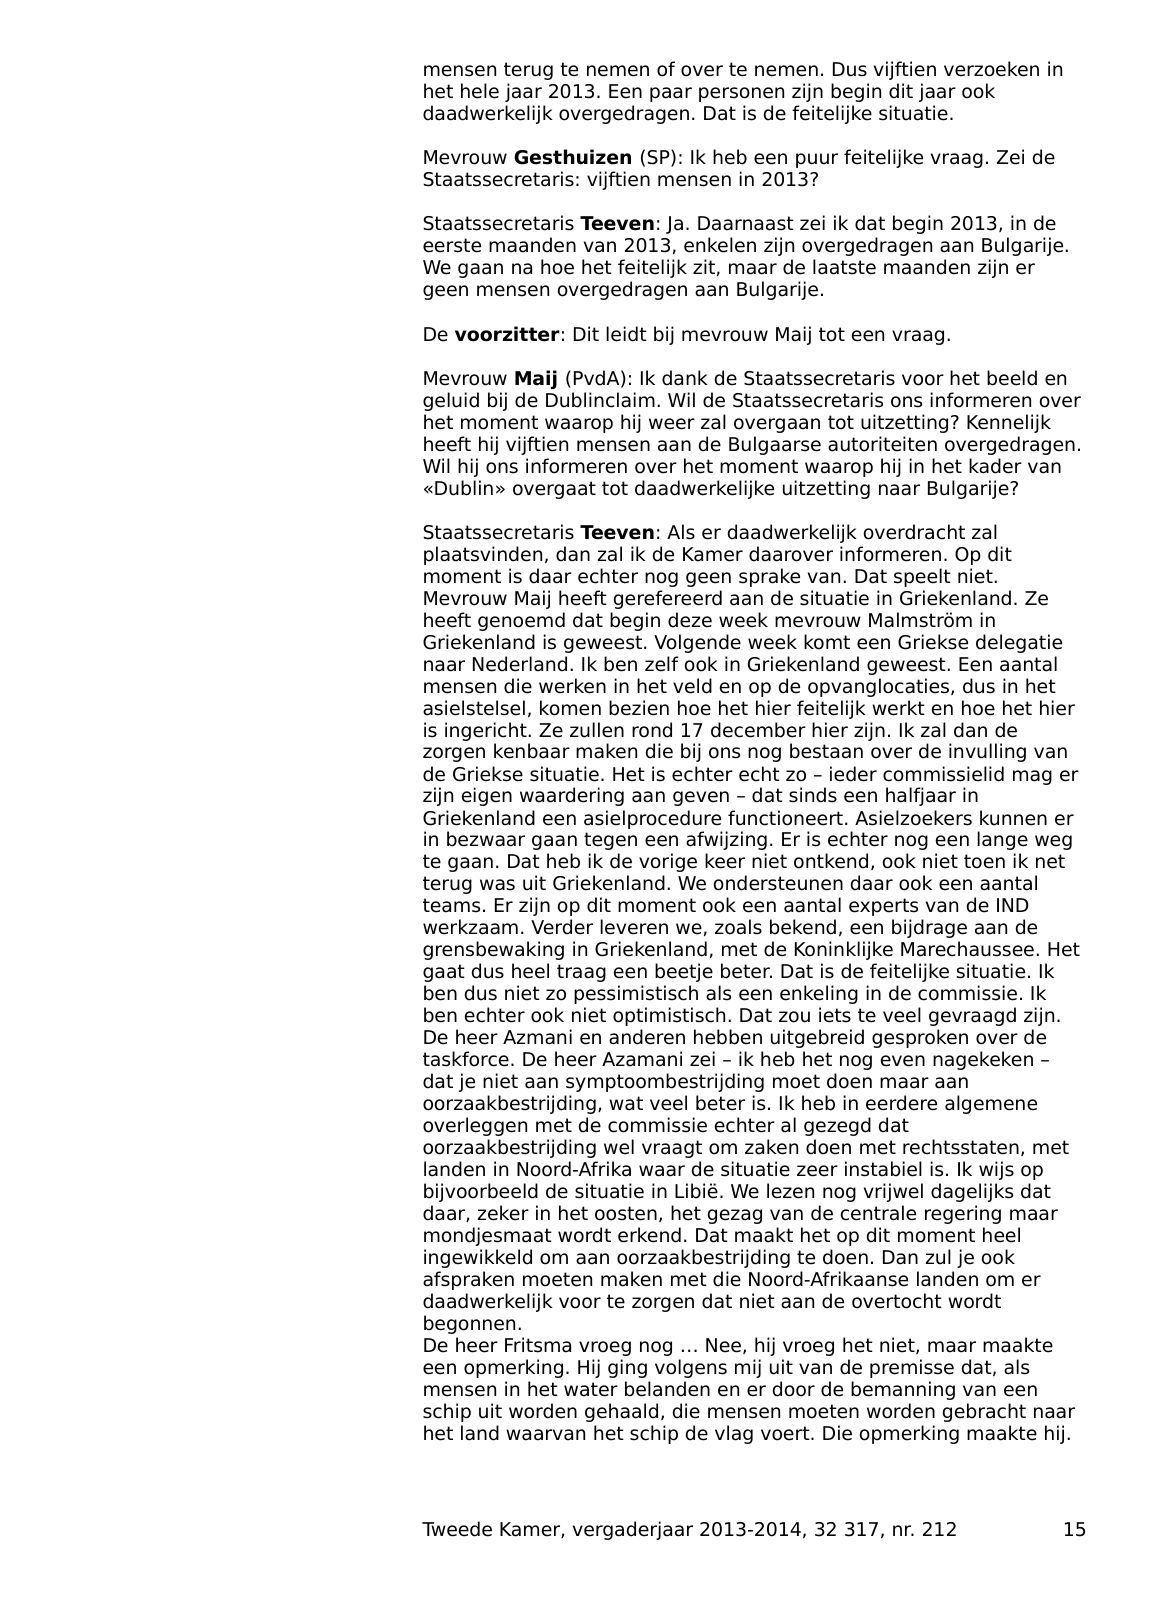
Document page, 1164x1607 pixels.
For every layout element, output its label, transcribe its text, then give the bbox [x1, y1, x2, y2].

text De heer Azmani en anderen hebben uitgebreid gesproken over de taskforce. De heer Azamani zei – ik heb het nog even nagekeken – dat je niet aan symptoombestrijding moet doen maar aan oorzaakbestrijding, wat veel beter is. Ik heb in eerdere algemene overleggen met de commissie echter al gezegd dat oorzaakbestrijding wel vraagt om zaken doen met rechtsstaten, met landen in Noord-Afrika waar de situatie zeer instabiel is. Ik wijs op bijvoorbeeld de situatie in Libië. We lezen nog vrijwel dagelijks dat daar, zeker in het oosten, het gezag van de centrale regering maar mondjesmaat wordt erkend. Dat maakt het op dit moment heel ingewikkeld om aan oorzaakbestrijding te doen. Dan zul je ook afspraken moeten maken met die Noord-Afrikaanse landen om er daadwerkelijk voor te zorgen dat niet aan de overtocht wordt begonnen. [422, 1027, 1087, 1335]
text Mevrouw Maij (PvdA): Ik dank de Staatssecretaris voor het beeld en geluid bij de Dublinclaim. Wil de Staatssecretaris ons informeren over het moment waarop hij weer zal overgaan tot uitzetting? Kennelijk heeft hij vijftien mensen aan de Bulgaarse autoriteiten overgedragen. Wil hij ons informeren over het moment waarop hij in het kader van «Dublin» overgaat tot daadwerkelijke uitzetting naar Bulgarije? [422, 368, 1087, 499]
text mensen terug te nemen of over te nemen. Dus vijftien verzoeken in het hele jaar 2013. Een paar personen zijn begin dit jaar ook daadwerkelijk overgedragen. Dat is de feitelijke situatie. [422, 59, 1087, 125]
text Mevrouw Gesthuizen (SP): Ik heb een puur feitelijke vraag. Zei de Staatssecretaris: vijftien mensen in 2013? [422, 147, 1087, 191]
text Staatssecretaris Teeven: Ja. Daarnaast zei ik dat begin 2013, in de eerste maanden van 2013, enkelen zijn overgedragen aan Bulgarije. We gaan na hoe het feitelijk zit, maar de laatste maanden zijn er geen mensen overgedragen aan Bulgarije. [422, 213, 1087, 301]
text De heer Fritsma vroeg nog … Nee, hij vroeg het niet, maar maakte een opmerking. Hij ging volgens mij uit van de premisse dat, als mensen in het water belanden en er door de bemanning van een schip uit worden gehaald, die mensen moeten worden gebracht naar het land waarvan het schip de vlag voert. Die opmerking maakte hij. [422, 1335, 1087, 1445]
text Mevrouw Maij heeft gerefereerd aan de situatie in Griekenland. Ze heeft genoemd dat begin deze week mevrouw Malmström in Griekenland is geweest. Volgende week komt een Griekse delegatie naar Nederland. Ik ben zelf ook in Griekenland geweest. Een aantal mensen die werken in het veld en op de opvanglocaties, dus in het asielstelsel, komen bezien hoe het hier feitelijk werkt en hoe het hier is ingericht. Ze zullen rond 17 december hier zijn. Ik zal dan de zorgen kenbaar maken die bij ons nog bestaan over de invulling van de Griekse situatie. Het is echter echt zo – ieder commissielid mag er zijn eigen waardering aan geven – dat sinds een halfjaar in Griekenland een asielprocedure functioneert. Asielzoekers kunnen er in bezwaar gaan tegen een afwijzing. Er is echter nog een lange weg te gaan. Dat heb ik de vorige keer niet ontkend, ook niet toen ik net terug was uit Griekenland. We ondersteunen daar ook een aantal teams. Er zijn op dit moment ook een aantal experts van de IND werkzaam. Verder leveren we, zoals bekend, een bijdrage aan de grensbewaking in Griekenland, met de Koninklijke Marechaussee. Het gaat dus heel traag een beetje beter. Dat is de feitelijke situatie. Ik ben dus niet zo pessimistisch als een enkeling in de commissie. Ik ben echter ook niet optimistisch. Dat zou iets te veel gevraagd zijn. [422, 588, 1087, 1027]
text Staatssecretaris Teeven: Als er daadwerkelijk overdracht zal plaatsvinden, dan zal ik de Kamer daarover informeren. Op dit moment is daar echter nog geen sprake van. Dat speelt niet. [422, 522, 1087, 588]
text De voorzitter: Dit leidt bij mevrouw Maij tot een vraag. [422, 323, 1087, 345]
